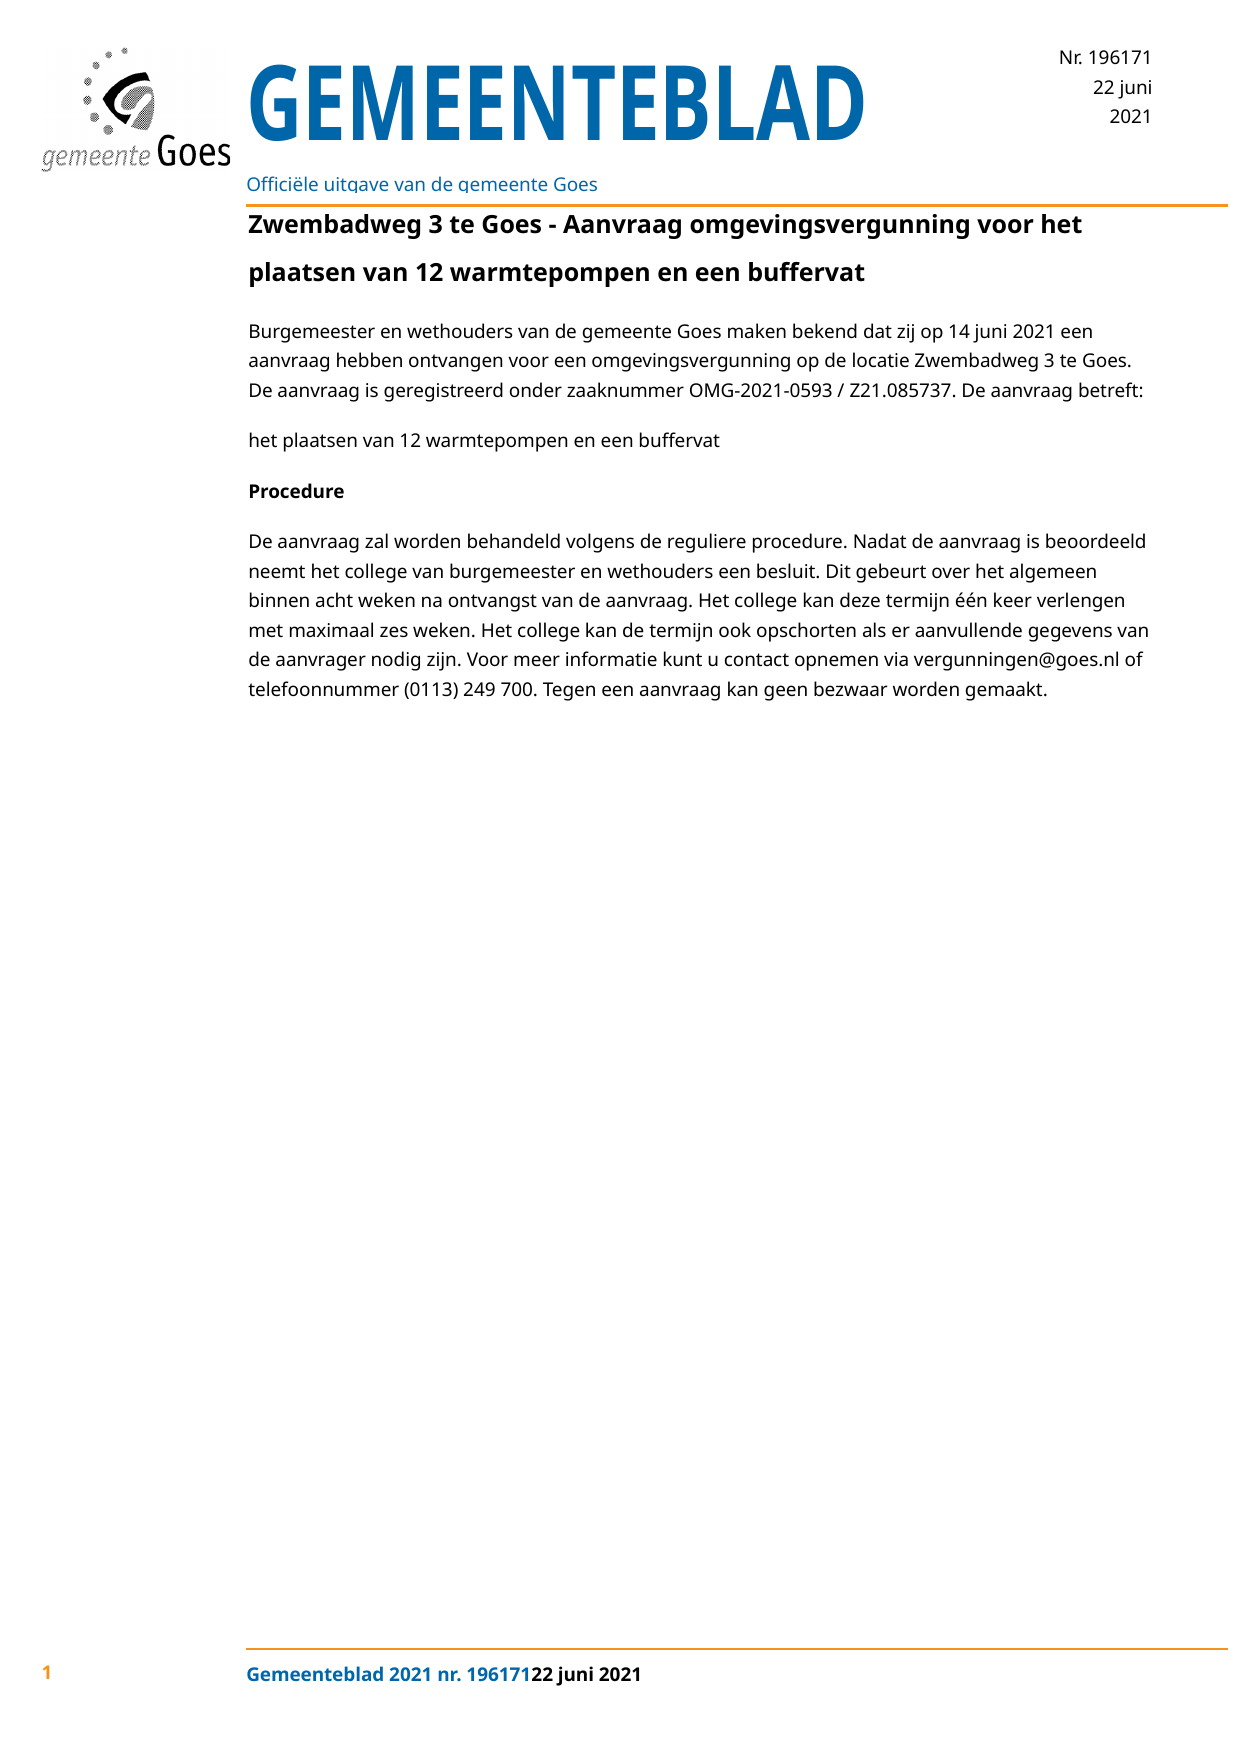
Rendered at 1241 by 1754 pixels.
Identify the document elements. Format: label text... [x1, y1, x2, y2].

text Procedure [248, 478, 1152, 504]
text het plaatsen van 12 warmtepompen en een buffervat [248, 427, 1152, 453]
text Zwembadweg 3 te Goes - Aanvraag omgevingsvergunning voor het plaatsen van 12 warmtepompen en een buffervat [248, 207, 1152, 288]
text Burgemeester en wethouders van de gemeente Goes maken bekend dat zij op 14 juni 2021 een aanvraag hebben ontvangen voor een omgevingsvergunning op de locatie Zwembadweg 3 te Goes. De aanvraag is geregistreerd onder zaaknummer OMG-2021-0593 / Z21.085737. De aanvraag betreft: [248, 318, 1152, 403]
text De aanvraag zal worden behandeld volgens de reguliere procedure. Nadat de aanvraag is beoordeeld neemt het college van burgemeester en wethouders een besluit. Dit gebeurt over het algemeen binnen acht weken na ontvangst van de aanvraag. Het college kan deze termijn één keer verlengen met maximaal zes weken. Het college kan de termijn ook opschorten als er aanvullende gegevens van de aanvrager nodig zijn. Voor meer informatie kunt u contact opnemen via vergunningen@goes.nl of telefoonnummer (0113) 249 700. Tegen een aanvraag kan geen bezwaar worden gemaakt. [248, 528, 1152, 702]
picture [41, 47, 231, 172]
